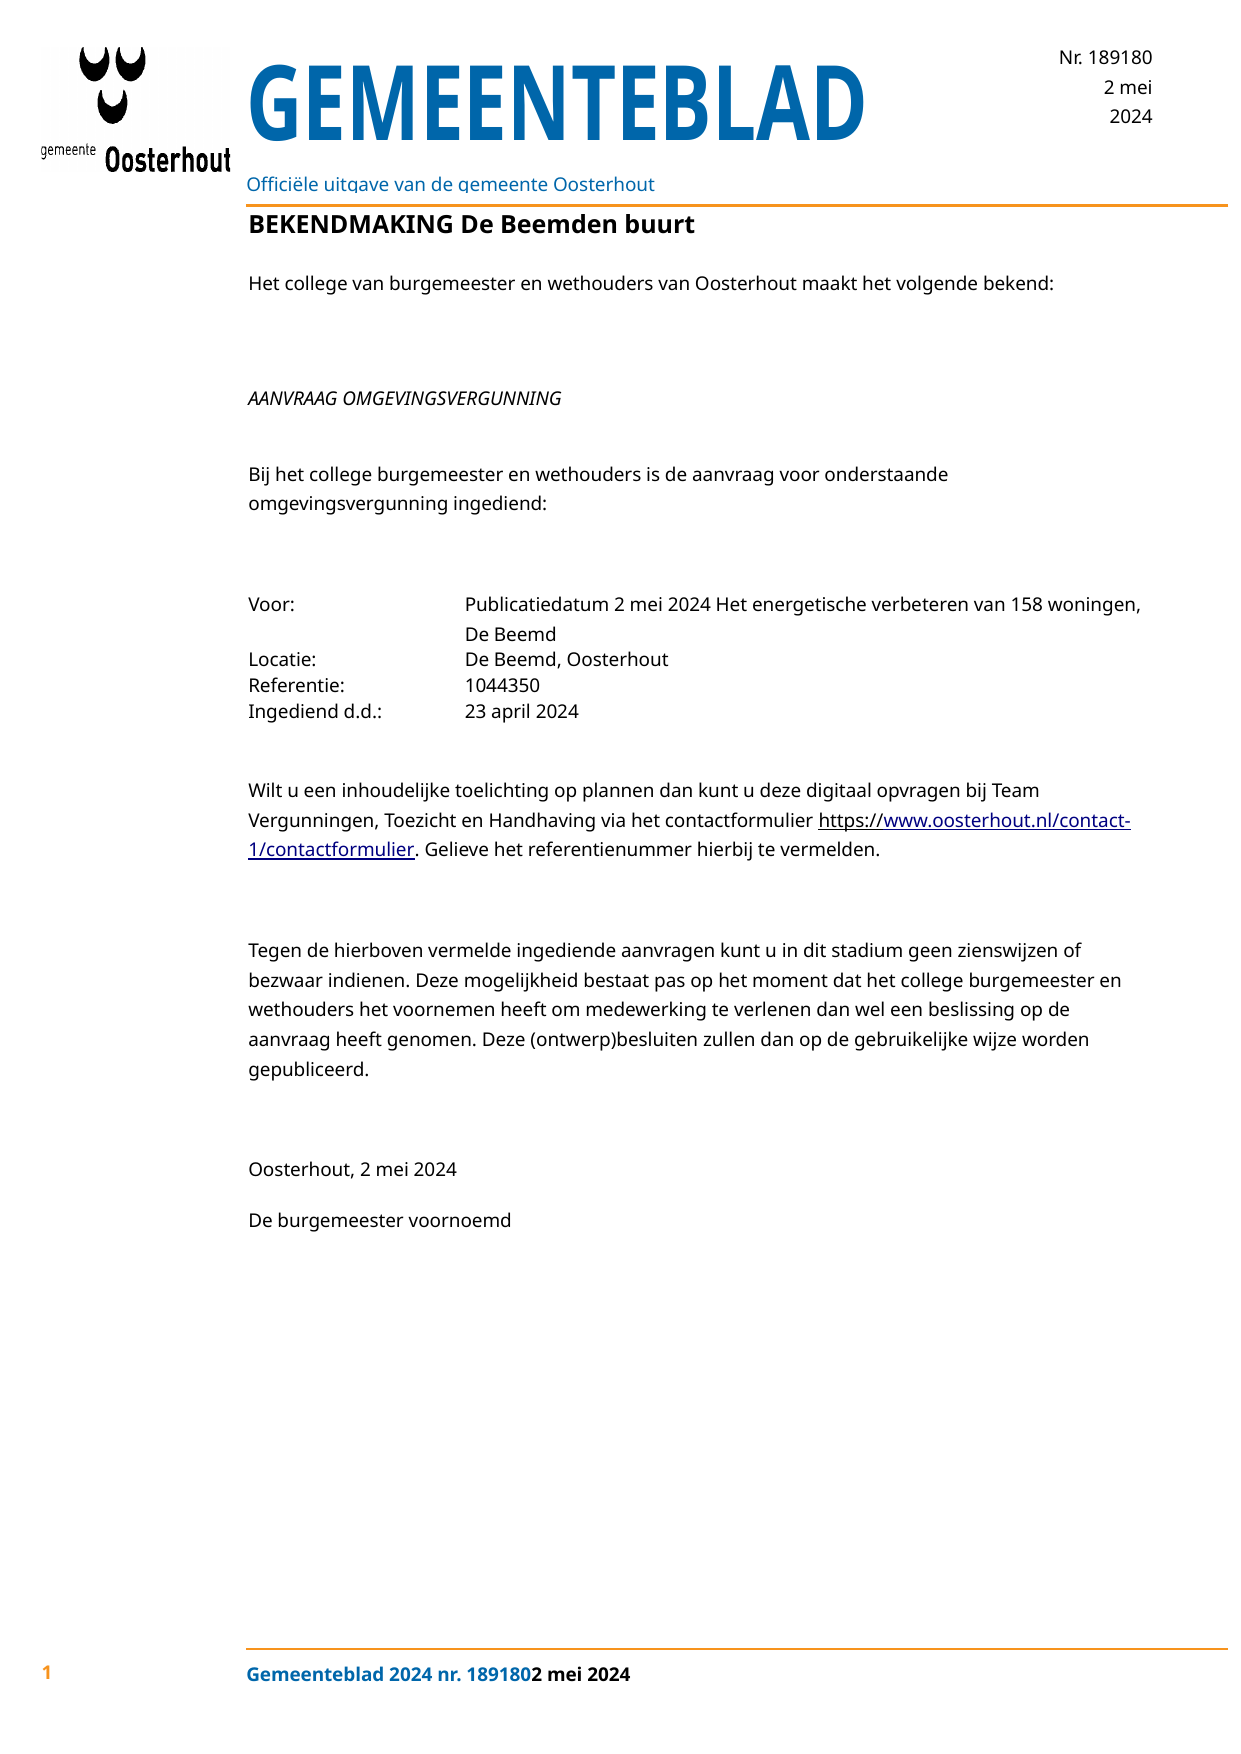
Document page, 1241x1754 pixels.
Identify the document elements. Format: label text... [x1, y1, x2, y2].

table_cell Ingediend d.d.: [248, 698, 464, 724]
text De burgemeester voornoemd [248, 1207, 1152, 1233]
text BEKENDMAKING De Beemden buurt [248, 207, 1152, 241]
text Oosterhout, 2 mei 2024 [248, 1157, 1152, 1182]
text AANVRAAG OMGEVINGSVERGUNNING [248, 385, 1152, 410]
text Het college van burgemeester en wethouders van Oosterhout maakt het volgende bekend: [248, 270, 1152, 296]
picture [41, 47, 231, 172]
table_cell 1044350 [465, 673, 1152, 698]
table_header Voor: [248, 591, 464, 647]
table_cell De Beemd, Oosterhout [465, 647, 1152, 672]
table_header Publicatiedatum 2 mei 2024 Het energetische verbeteren van 158 woningen, De Beemd [465, 591, 1152, 647]
text Bij het college burgemeester en wethouders is de aanvraag voor onderstaande omgevingsvergunning ingediend: [248, 461, 1152, 516]
table_cell Locatie: [248, 647, 464, 672]
text Wilt u een inhoudelijke toelichting op plannen dan kunt u deze digitaal opvragen bij Team Vergunningen, Toezicht en Handhaving via het contactformulier https://www.oosterhout.nl/contact-1/contactformulier. Gelieve het referentienummer hierbij te vermelden. [248, 777, 1152, 862]
table_cell 23 april 2024 [465, 698, 1152, 724]
table_cell Referentie: [248, 673, 464, 698]
text Tegen de hierboven vermelde ingediende aanvragen kunt u in dit stadium geen zienswijzen of bezwaar indienen. Deze mogelijkheid bestaat pas op het moment dat het college burgemeester en wethouders het voornemen heeft om medewerking te verlenen dan wel een beslissing op de aanvraag heeft genomen. Deze (ontwerp)besluiten zullen dan op de gebruikelijke wijze worden gepubliceerd. [248, 937, 1152, 1082]
